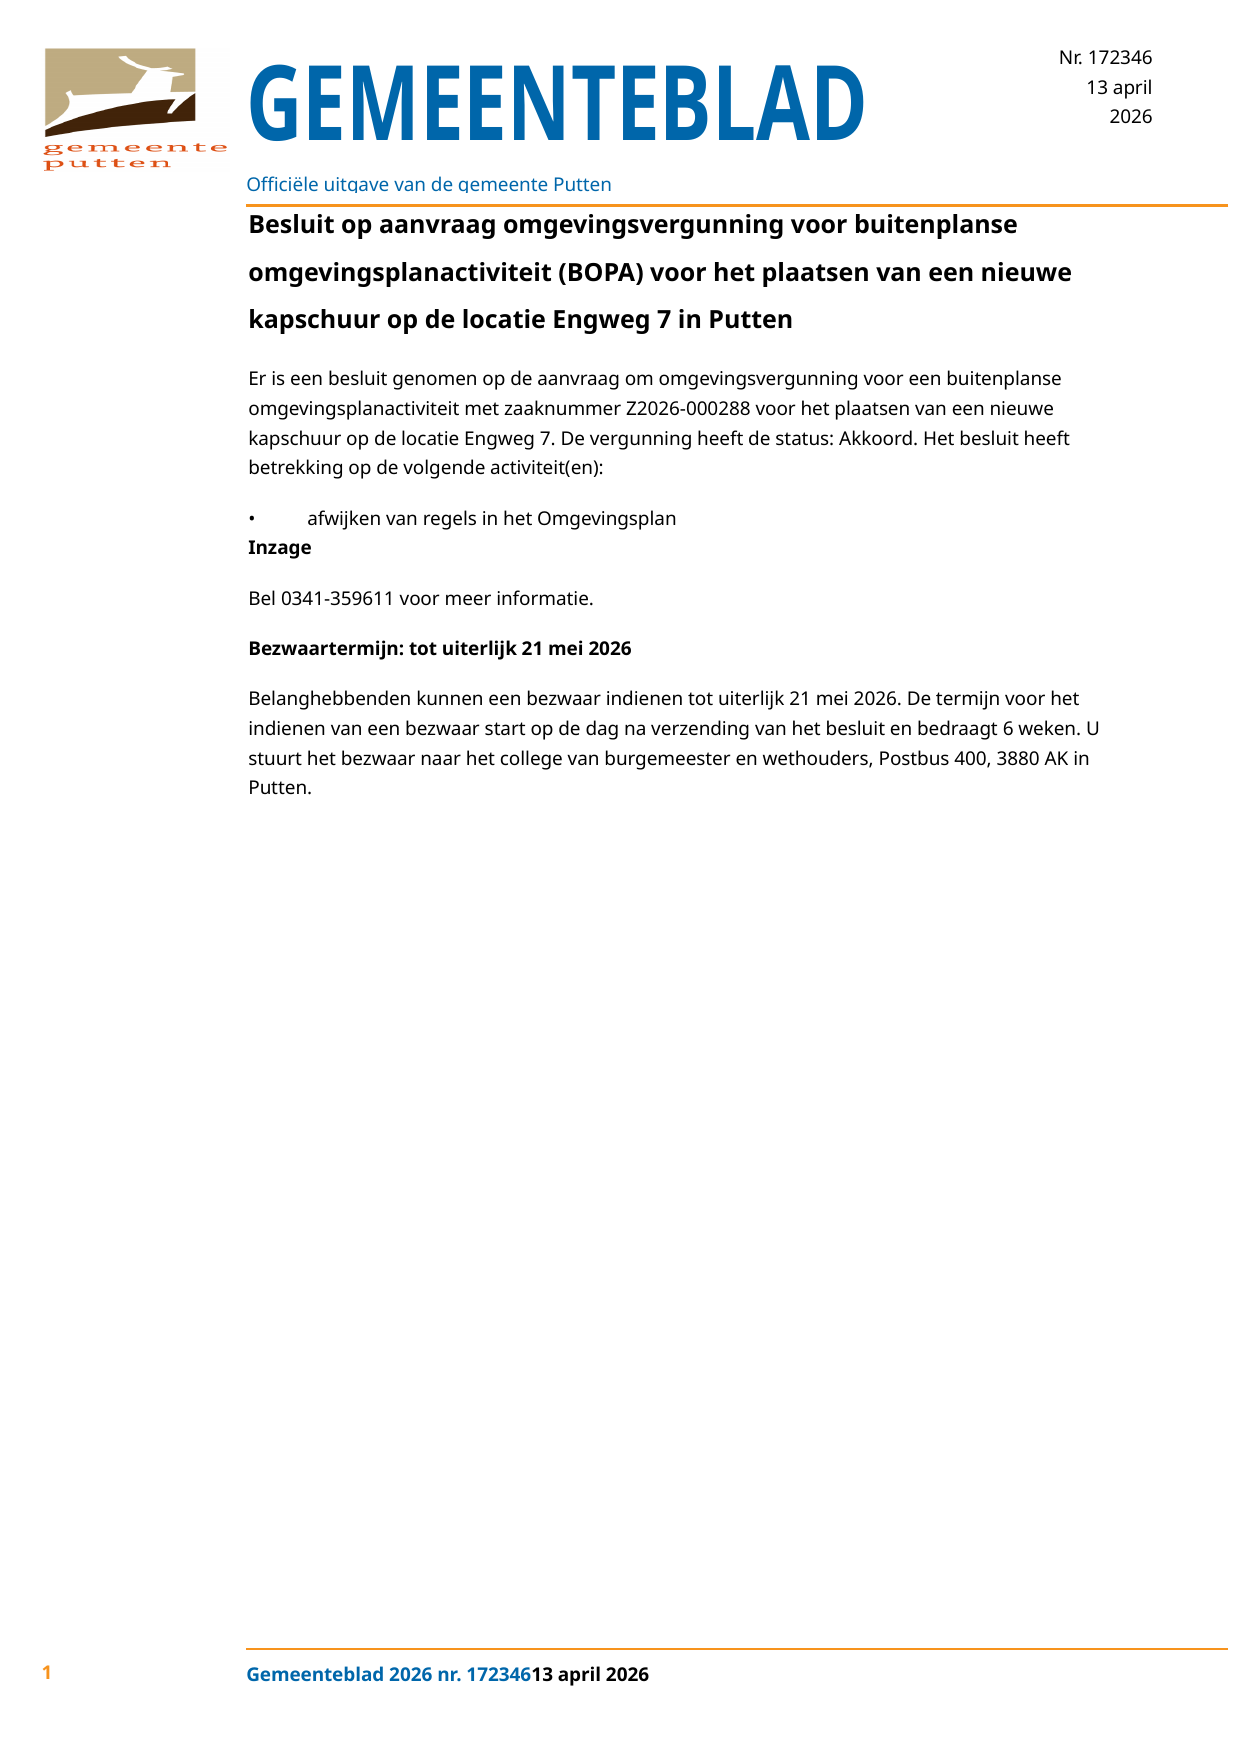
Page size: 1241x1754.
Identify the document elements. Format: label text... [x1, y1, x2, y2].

picture [41, 47, 231, 172]
text Belanghebbenden kunnen een bezwaar indienen tot uiterlijk 21 mei 2026. De termijn voor het indienen van een bezwaar start op de dag na verzending van het besluit en bedraagt 6 weken. U stuurt het bezwaar naar het college van burgemeester en wethouders, Postbus 400, 3880 AK in Putten. [248, 686, 1152, 800]
text Er is een besluit genomen op de aanvraag om omgevingsvergunning voor een buitenplanse omgevingsplanactiviteit met zaaknummer Z2026-000288 voor het plaatsen van een nieuwe kapschuur op de locatie Engweg 7. De vergunning heeft de status: Akkoord. Het besluit heeft betrekking op de volgende activiteit(en): [248, 366, 1152, 480]
text Bel 0341-359611 voor meer informatie. [248, 585, 1152, 610]
text Bezwaartermijn: tot uiterlijk 21 mei 2026 [248, 635, 1152, 661]
text Besluit op aanvraag omgevingsvergunning voor buitenplanse omgevingsplanactiviteit (BOPA) voor het plaatsen van een nieuwe kapschuur op de locatie Engweg 7 in Putten [248, 207, 1152, 336]
list afwijken van regels in het Omgevingsplan [248, 505, 1152, 530]
text Inzage [248, 534, 1152, 560]
